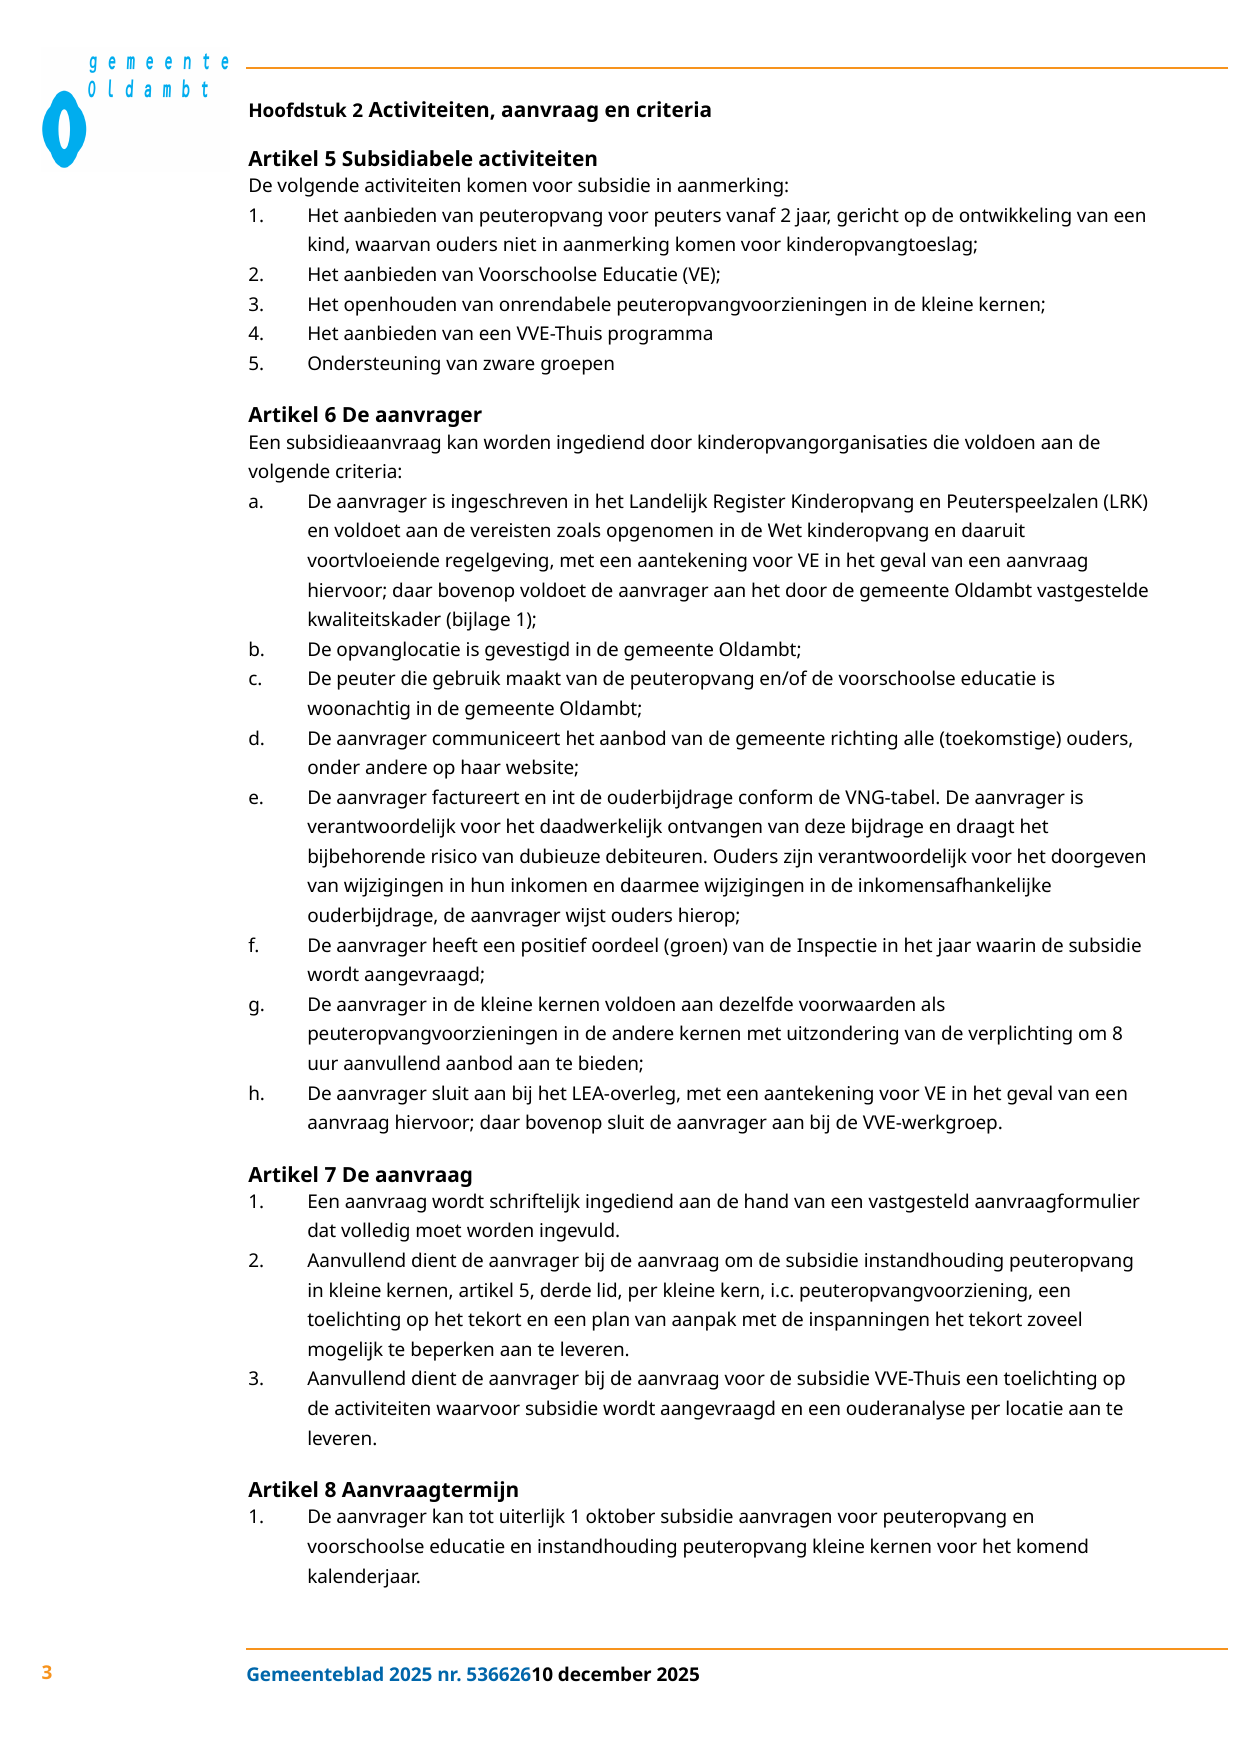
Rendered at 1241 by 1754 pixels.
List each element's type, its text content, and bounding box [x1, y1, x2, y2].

list Het aanbieden van Voorschoolse Educatie (VE); [248, 261, 1152, 287]
list De aanvrager in de kleine kernen voldoen aan dezelfde voorwaarden als peuteropvangvoorzieningen in de andere kernen met uitzondering van de verplichting om 8 uur aanvullend aanbod aan te bieden; [248, 991, 1152, 1076]
list De aanvrager is ingeschreven in het Landelijk Register Kinderopvang en Peuterspeelzalen (LRK) en voldoet aan de vereisten zoals opgenomen in de Wet kinderopvang en daaruit voortvloeiende regelgeving, met een aantekening voor VE in het geval van een aanvraag hiervoor; daar bovenop voldoet de aanvrager aan het door de gemeente Oldambt vastgestelde kwaliteitskader (bijlage 1); [248, 488, 1152, 632]
list Het aanbieden van peuteropvang voor peuters vanaf 2 jaar, gericht op de ontwikkeling van een kind, waarvan ouders niet in aanmerking komen voor kinderopvangtoeslag; [248, 202, 1152, 257]
list Aanvullend dient de aanvrager bij de aanvraag om de subsidie instandhouding peuteropvang in kleine kernen, artikel 5, derde lid, per kleine kern, i.c. peuteropvangvoorziening, een toelichting op het tekort en een plan van aanpak met de inspanningen het tekort zoveel mogelijk te beperken aan te leveren. [248, 1247, 1152, 1362]
text De volgende activiteiten komen voor subsidie in aanmerking: [248, 172, 1152, 198]
text Artikel 8 Aanvraagtermijn [248, 1475, 1152, 1504]
picture [41, 47, 231, 172]
list Het aanbieden van een VVE-Thuis programma [248, 320, 1152, 346]
list Een aanvraag wordt schriftelijk ingediend aan de hand van een vastgesteld aanvraagformulier dat volledig moet worden ingevuld. [248, 1188, 1152, 1243]
list De aanvrager sluit aan bij het LEA-overleg, met een aantekening voor VE in het geval van een aanvraag hiervoor; daar bovenop sluit de aanvrager aan bij de VVE-werkgroep. [248, 1080, 1152, 1135]
list Ondersteuning van zware groepen [248, 350, 1152, 376]
list De aanvrager communiceert het aanbod van de gemeente richting alle (toekomstige) ouders, onder andere op haar website; [248, 725, 1152, 780]
list Aanvullend dient de aanvrager bij de aanvraag voor de subsidie VVE-Thuis een toelichting op de activiteiten waarvoor subsidie wordt aangevraagd en een ouderanalyse per locatie aan te leveren. [248, 1366, 1152, 1451]
list De aanvrager heeft een positief oordeel (groen) van de Inspectie in het jaar waarin de subsidie wordt aangevraagd; [248, 932, 1152, 987]
text Hoofdstuk 2 Activiteiten, aanvraag en criteria [248, 95, 1152, 123]
text Artikel 6 De aanvrager [248, 400, 1152, 429]
list De opvanglocatie is gevestigd in de gemeente Oldambt; [248, 636, 1152, 662]
list Het openhouden van onrendabele peuteropvangvoorzieningen in de kleine kernen; [248, 291, 1152, 317]
text Artikel 5 Subsidiabele activiteiten [248, 144, 1152, 172]
text Een subsidieaanvraag kan worden ingediend door kinderopvangorganisaties die voldoen aan de volgende criteria: [248, 429, 1152, 484]
list De aanvrager factureert en int de ouderbijdrage conform de VNG-tabel. De aanvrager is verantwoordelijk voor het daadwerkelijk ontvangen van deze bijdrage en draagt het bijbehorende risico van dubieuze debiteuren. Ouders zijn verantwoordelijk voor het doorgeven van wijzigingen in hun inkomen en daarmee wijzigingen in de inkomensafhankelijke ouderbijdrage, de aanvrager wijst ouders hierop; [248, 784, 1152, 928]
list De peuter die gebruik maakt van de peuteropvang en/of de voorschoolse educatie is woonachtig in de gemeente Oldambt; [248, 666, 1152, 721]
list De aanvrager kan tot uiterlijk 1 oktober subsidie aanvragen voor peuteropvang en voorschoolse educatie en instandhouding peuteropvang kleine kernen voor het komend kalenderjaar. [248, 1504, 1152, 1588]
text Artikel 7 De aanvraag [248, 1160, 1152, 1188]
